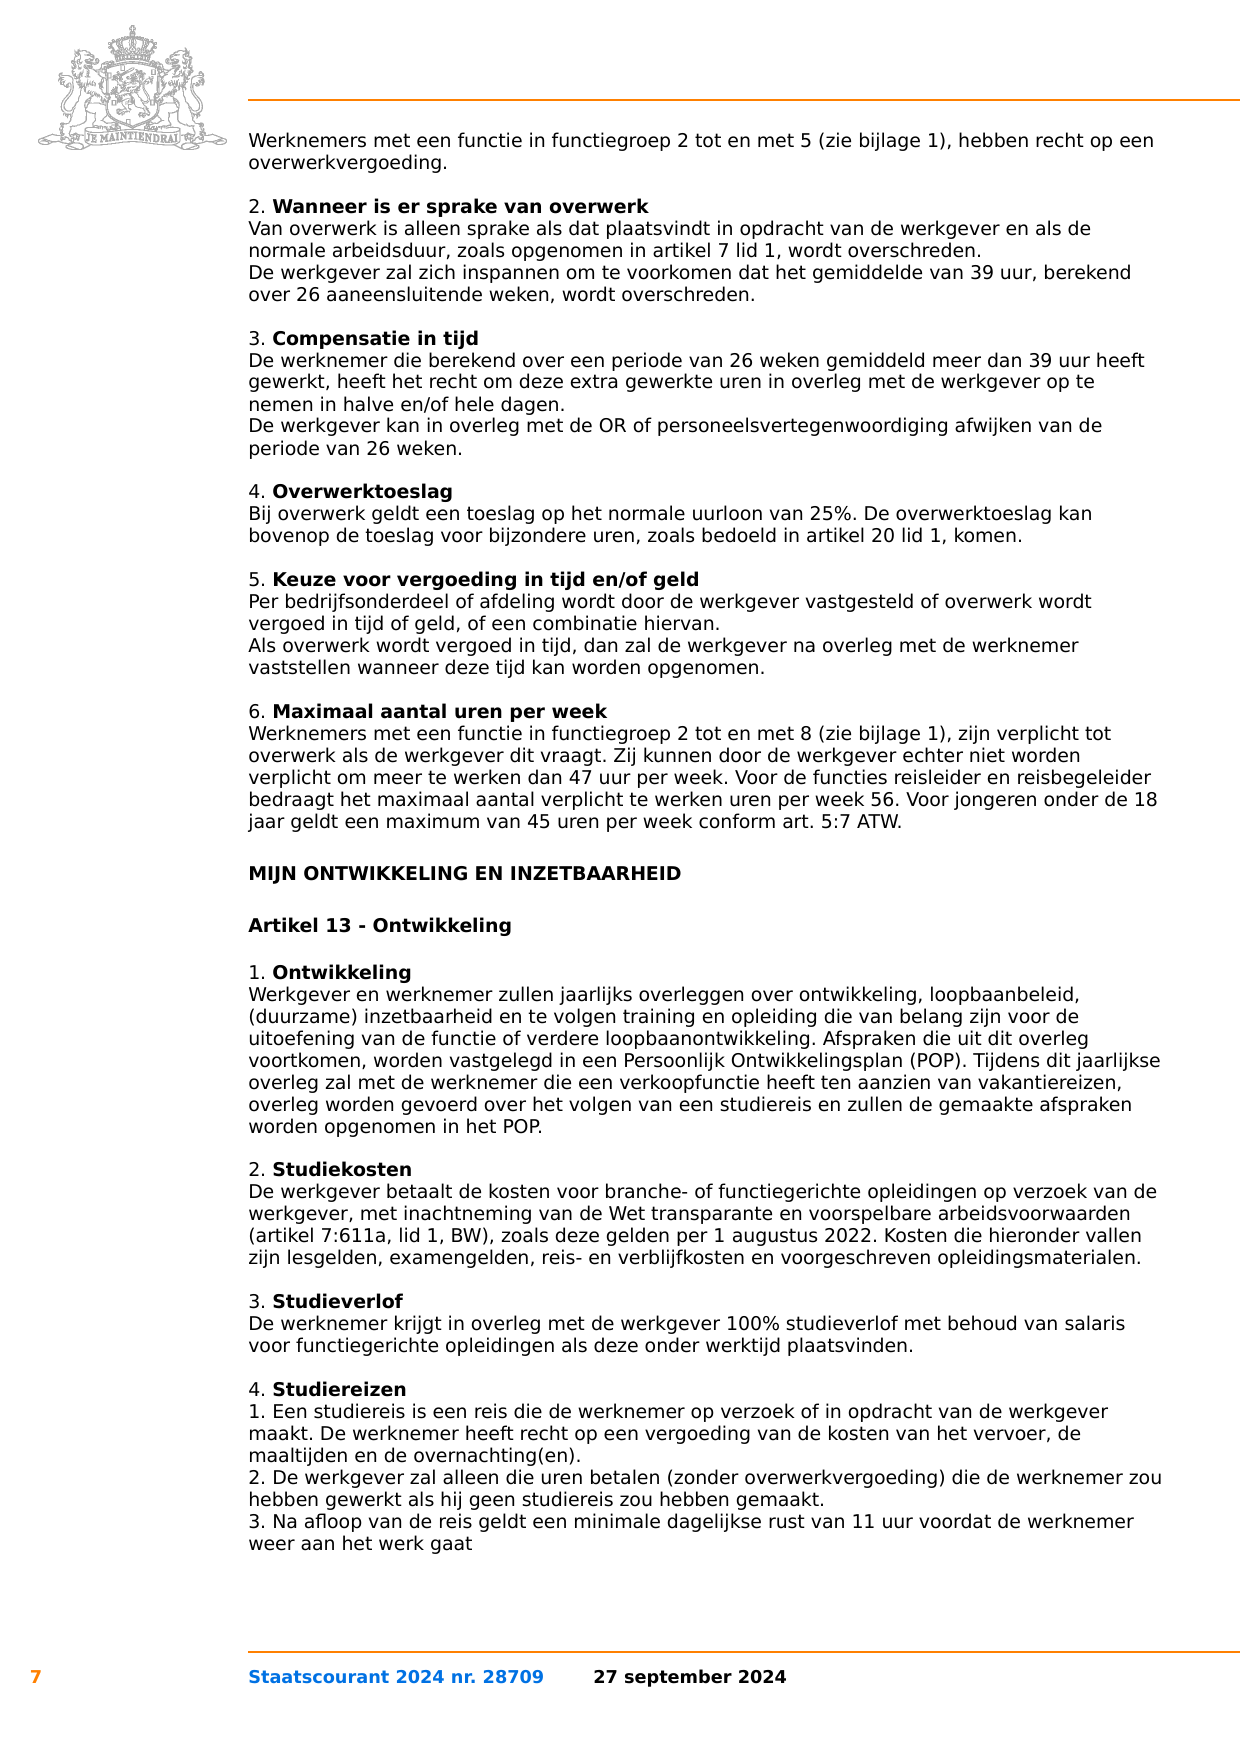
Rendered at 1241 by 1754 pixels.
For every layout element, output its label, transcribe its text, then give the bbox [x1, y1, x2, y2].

text Als overwerk wordt vergoed in tijd, dan zal de werkgever na overleg met de werknemer vaststellen wanneer deze tijd kan worden opgenomen. [248, 635, 1163, 679]
text Van overwerk is alleen sprake als dat plaatsvindt in opdracht van de werkgever en als de normale arbeidsduur, zoals opgenomen in artikel 7 lid 1, wordt overschreden. [248, 218, 1163, 262]
picture [38, 25, 227, 150]
subtitle MIJN ONTWIKKELING EN INZETBAARHEID [248, 863, 1163, 885]
text 1. Een studiereis is een reis die de werknemer op verzoek of in opdracht van de werkgever maakt. De werknemer heeft recht op een vergoeding van de kosten van het vervoer, de maaltijden en de overnachting(en). [248, 1401, 1163, 1467]
text 3. Compensatie in tijd [248, 327, 1163, 349]
text 5. Keuze voor vergoeding in tijd en/of geld [248, 569, 1163, 591]
text Werknemers met een functie in functiegroep 2 tot en met 5 (zie bijlage 1), hebben recht op een overwerkvergoeding. [248, 130, 1163, 174]
text De werknemer die berekend over een periode van 26 weken gemiddeld meer dan 39 uur heeft gewerkt, heeft het recht om deze extra gewerkte uren in overleg met de werkgever op te nemen in halve en/of hele dagen. [248, 349, 1163, 415]
text Werknemers met een functie in functiegroep 2 tot en met 8 (zie bijlage 1), zijn verplicht tot overwerk als de werkgever dit vraagt. Zij kunnen door de werkgever echter niet worden verplicht om meer te werken dan 47 uur per week. Voor de functies reisleider en reisbegeleider bedraagt het maximaal aantal verplicht te werken uren per week 56. Voor jongeren onder de 18 jaar geldt een maximum van 45 uren per week conform art. 5:7 ATW. [248, 723, 1163, 833]
text 4. Overwerktoeslag [248, 481, 1163, 503]
text 6. Maximaal aantal uren per week [248, 701, 1163, 723]
text 4. Studiereizen [248, 1379, 1163, 1401]
text Per bedrijfsonderdeel of afdeling wordt door de werkgever vastgesteld of overwerk wordt vergoed in tijd of geld, of een combinatie hiervan. [248, 591, 1163, 635]
subtitle Artikel 13 - Ontwikkeling [248, 915, 1163, 937]
text 3. Studieverlof [248, 1291, 1163, 1313]
text 2. Wanneer is er sprake van overwerk [248, 196, 1163, 218]
text Werkgever en werknemer zullen jaarlijks overleggen over ontwikkeling, loopbaanbeleid, (duurzame) inzetbaarheid en te volgen training en opleiding die van belang zijn voor de uitoefening van de functie of verdere loopbaanontwikkeling. Afspraken die uit dit overleg voortkomen, worden vastgelegd in een Persoonlijk Ontwikkelingsplan (POP). Tijdens dit jaarlijkse overleg zal met de werknemer die een verkoopfunctie heeft ten aanzien van vakantiereizen, overleg worden gevoerd over het volgen van een studiereis en zullen de gemaakte afspraken worden opgenomen in het POP. [248, 984, 1163, 1137]
text De werkgever betaalt de kosten voor branche- of functiegerichte opleidingen op verzoek van de werkgever, met inachtneming van de Wet transparante en voorspelbare arbeidsvoorwaarden (artikel 7:611a, lid 1, BW), zoals deze gelden per 1 augustus 2022. Kosten die hieronder vallen zijn lesgelden, examengelden, reis- en verblijfkosten en voorgeschreven opleidingsmaterialen. [248, 1181, 1163, 1269]
text Bij overwerk geldt een toeslag op het normale uurloon van 25%. De overwerktoeslag kan bovenop de toeslag voor bijzondere uren, zoals bedoeld in artikel 20 lid 1, komen. [248, 503, 1163, 547]
text De werknemer krijgt in overleg met de werkgever 100% studieverlof met behoud van salaris voor functiegerichte opleidingen als deze onder werktijd plaatsvinden. [248, 1313, 1163, 1357]
text 3. Na afloop van de reis geldt een minimale dagelijkse rust van 11 uur voordat de werknemer weer aan het werk gaat [248, 1511, 1163, 1555]
text 1. Ontwikkeling [248, 962, 1163, 984]
text De werkgever kan in overleg met de OR of personeelsvertegenwoordiging afwijken van de periode van 26 weken. [248, 415, 1163, 459]
text De werkgever zal zich inspannen om te voorkomen dat het gemiddelde van 39 uur, berekend over 26 aaneensluitende weken, wordt overschreden. [248, 262, 1163, 306]
text 2. Studiekosten [248, 1159, 1163, 1181]
text 2. De werkgever zal alleen die uren betalen (zonder overwerkvergoeding) die de werknemer zou hebben gewerkt als hij geen studiereis zou hebben gemaakt. [248, 1467, 1163, 1511]
